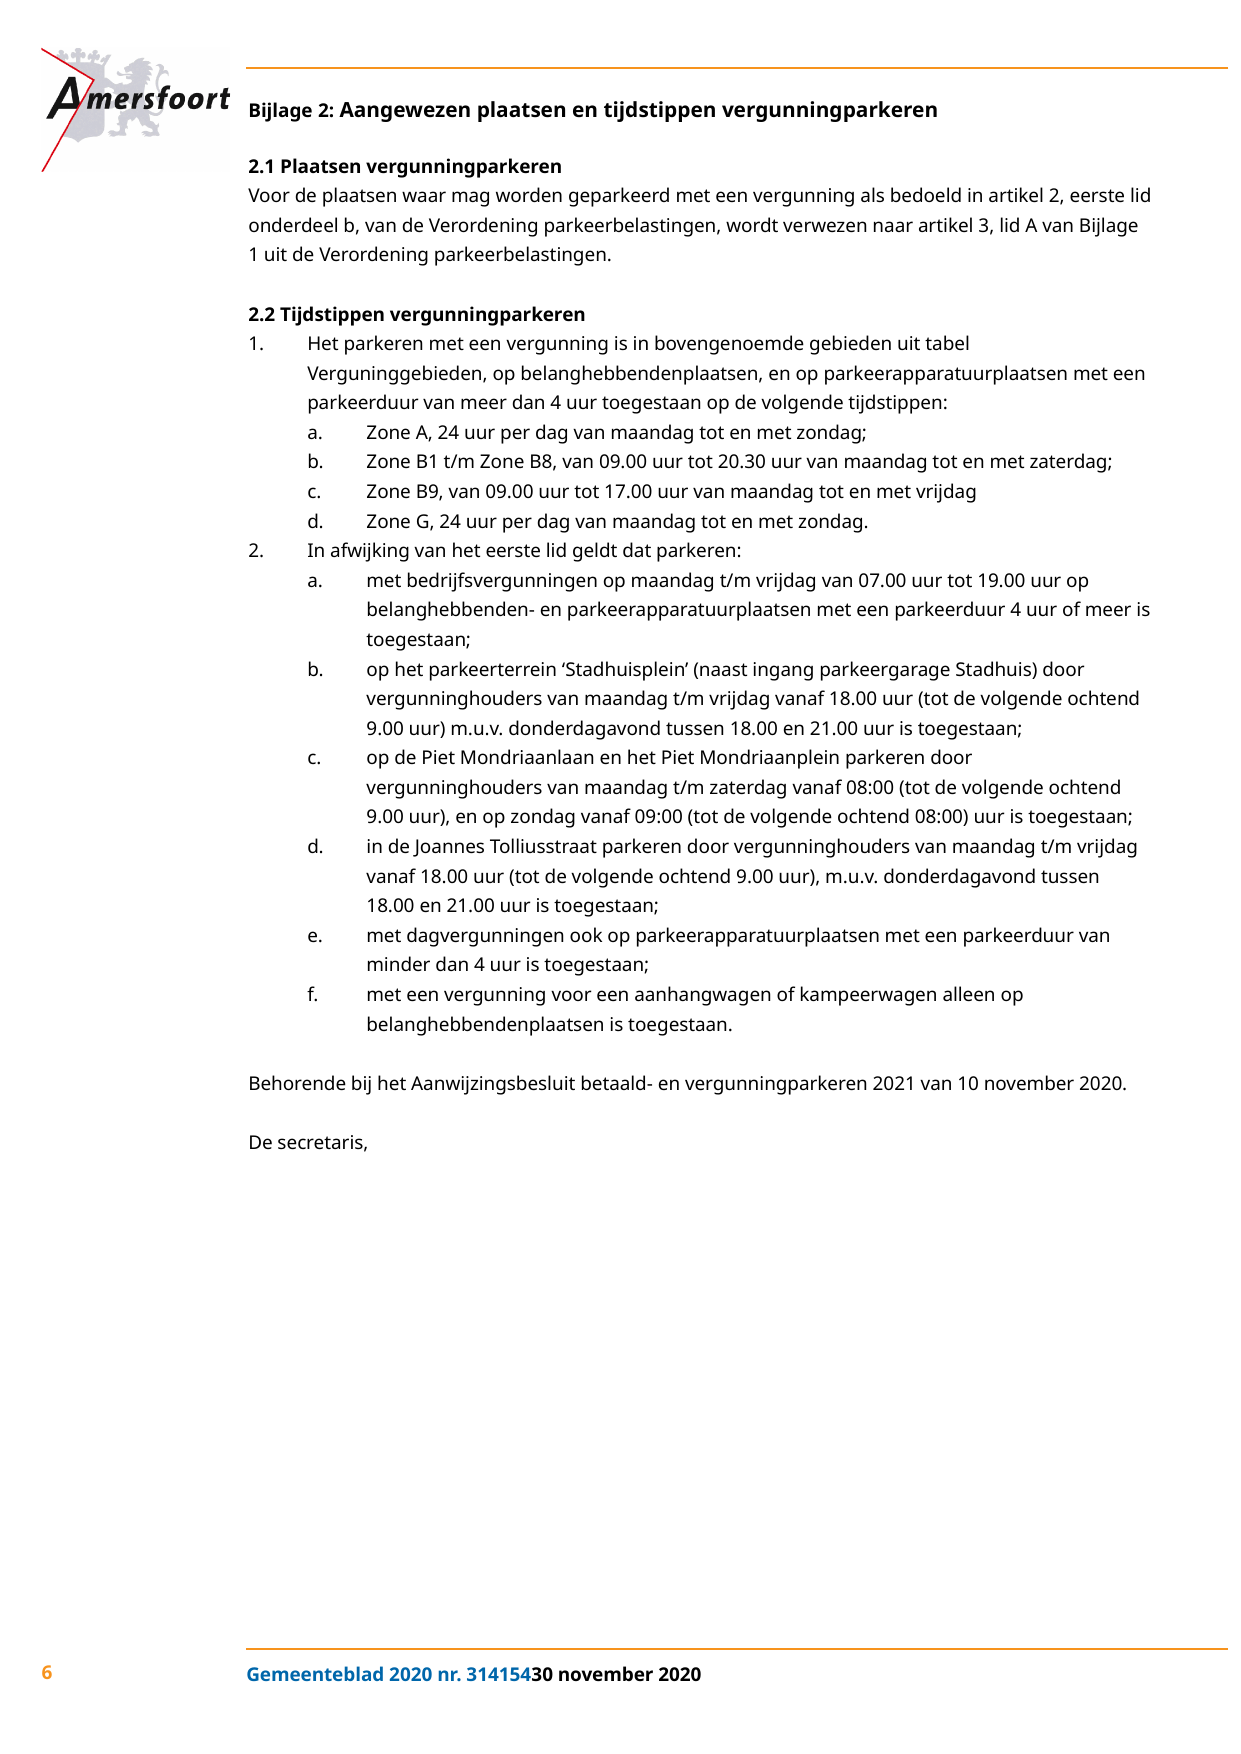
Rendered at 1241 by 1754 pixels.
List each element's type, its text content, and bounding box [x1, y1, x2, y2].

text De secretaris, [248, 1129, 1152, 1155]
list op het parkeerterrein ‘Stadhuisplein’ (naast ingang parkeergarage Stadhuis) door vergunninghouders van maandag t/m vrijdag vanaf 18.00 uur (tot de volgende ochtend 9.00 uur) m.u.v. donderdagavond tussen 18.00 en 21.00 uur is toegestaan; [307, 656, 1152, 741]
list Het parkeren met een vergunning is in bovengenoemde gebieden uit tabel Verguninggebieden, op belanghebbendenplaatsen, en op parkeerapparatuurplaatsen met een parkeerduur van meer dan 4 uur toegestaan op de volgende tijdstippen: [248, 330, 1152, 415]
text Voor de plaatsen waar mag worden geparkeerd met een vergunning als bedoeld in artikel 2, eerste lid onderdeel b, van de Verordening parkeerbelastingen, wordt verwezen naar artikel 3, lid A van Bijlage 1 uit de Verordening parkeerbelastingen. [248, 182, 1152, 267]
list In afwijking van het eerste lid geldt dat parkeren: [248, 537, 1152, 563]
list met dagvergunningen ook op parkeerapparatuurplaatsen met een parkeerduur van minder dan 4 uur is toegestaan; [307, 922, 1152, 977]
list op de Piet Mondriaanlaan en het Piet Mondriaanplein parkeren door vergunninghouders van maandag t/m zaterdag vanaf 08:00 (tot de volgende ochtend 9.00 uur), en op zondag vanaf 09:00 (tot de volgende ochtend 08:00) uur is toegestaan; [307, 744, 1152, 829]
list Zone B9, van 09.00 uur tot 17.00 uur van maandag tot en met vrijdag [307, 478, 1152, 504]
text 2.1 Plaatsen vergunningparkeren [248, 153, 1152, 179]
list met bedrijfsvergunningen op maandag t/m vrijdag van 07.00 uur tot 19.00 uur op belanghebbenden- en parkeerapparatuurplaatsen met een parkeerduur 4 uur of meer is toegestaan; [307, 567, 1152, 652]
list Zone B1 t/m Zone B8, van 09.00 uur tot 20.30 uur van maandag tot en met zaterdag; [307, 449, 1152, 474]
list met een vergunning voor een aanhangwagen of kampeerwagen alleen op belanghebbendenplaatsen is toegestaan. [307, 981, 1152, 1037]
text Behorende bij het Aanwijzingsbesluit betaald- en vergunningparkeren 2021 van 10 november 2020. [248, 1070, 1152, 1096]
text Bijlage 2: Aangewezen plaatsen en tijdstippen vergunningparkeren [248, 95, 1152, 123]
list in de Joannes Tolliusstraat parkeren door vergunninghouders van maandag t/m vrijdag vanaf 18.00 uur (tot de volgende ochtend 9.00 uur), m.u.v. donderdagavond tussen 18.00 en 21.00 uur is toegestaan; [307, 833, 1152, 918]
picture [41, 47, 231, 172]
list Zone A, 24 uur per dag van maandag tot en met zondag; [307, 419, 1152, 445]
text 2.2 Tijdstippen vergunningparkeren [248, 301, 1152, 327]
list Zone G, 24 uur per dag van maandag tot en met zondag. [307, 508, 1152, 534]
